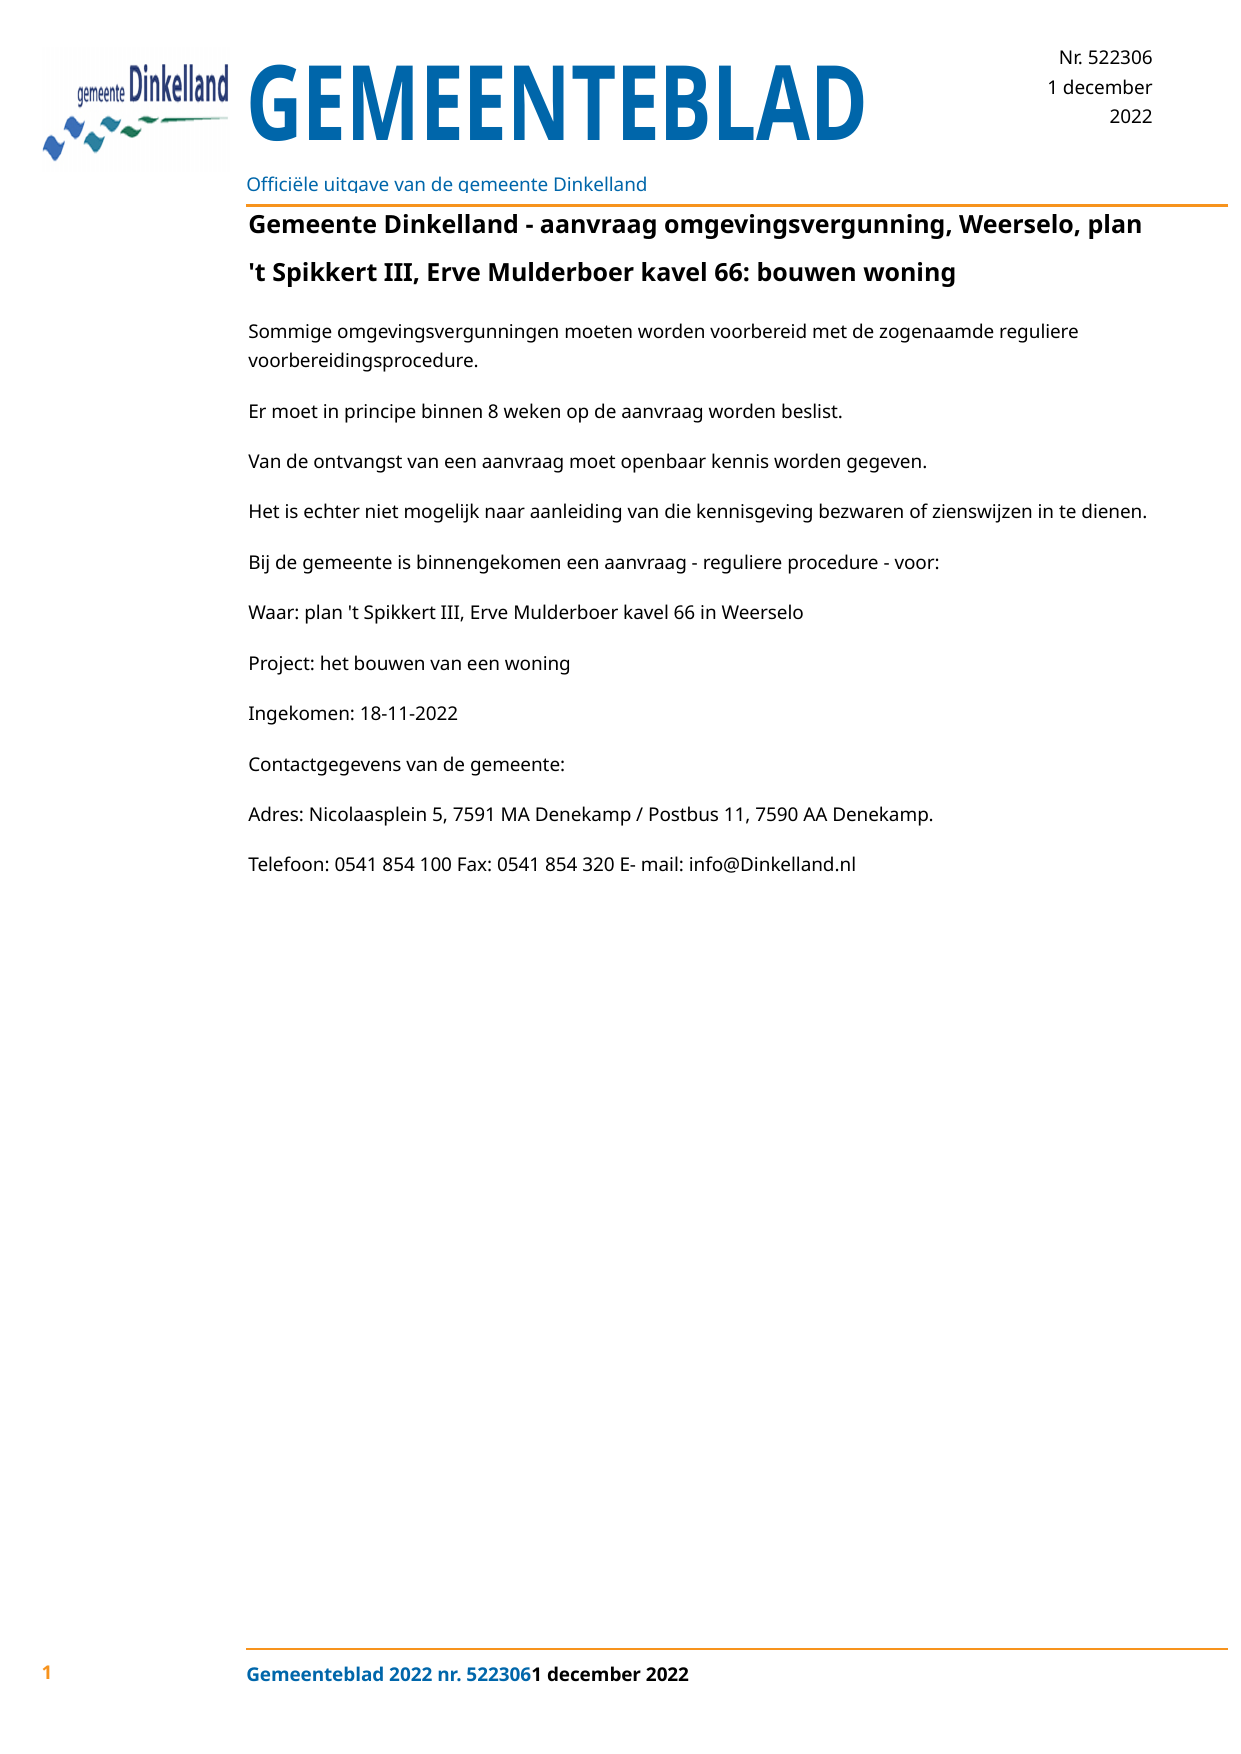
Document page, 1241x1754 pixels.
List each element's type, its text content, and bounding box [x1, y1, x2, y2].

text Project: het bouwen van een woning [248, 650, 1152, 676]
text Sommige omgevingsvergunningen moeten worden voorbereid met de zogenaamde reguliere voorbereidingsprocedure. [248, 318, 1152, 373]
picture [41, 47, 231, 172]
text Er moet in principe binnen 8 weken op de aanvraag worden beslist. [248, 398, 1152, 424]
text Van de ontvangst van een aanvraag moet openbaar kennis worden gegeven. [248, 448, 1152, 474]
text Het is echter niet mogelijk naar aanleiding van die kennisgeving bezwaren of zienswijzen in te dienen. [248, 499, 1152, 524]
text Contactgegevens van de gemeente: [248, 751, 1152, 777]
text Waar: plan 't Spikkert III, Erve Mulderboer kavel 66 in Weerselo [248, 599, 1152, 625]
text Bij de gemeente is binnengekomen een aanvraag - reguliere procedure - voor: [248, 549, 1152, 575]
text Gemeente Dinkelland - aanvraag omgevingsvergunning, Weerselo, plan 't Spikkert III, Erve Mulderboer kavel 66: bouwen woning [248, 207, 1152, 288]
text Ingekomen: 18-11-2022 [248, 700, 1152, 726]
text Adres: Nicolaasplein 5, 7591 MA Denekamp / Postbus 11, 7590 AA Denekamp. [248, 801, 1152, 827]
text Telefoon: 0541 854 100 Fax: 0541 854 320 E- mail: info@Dinkelland.nl [248, 852, 1152, 877]
